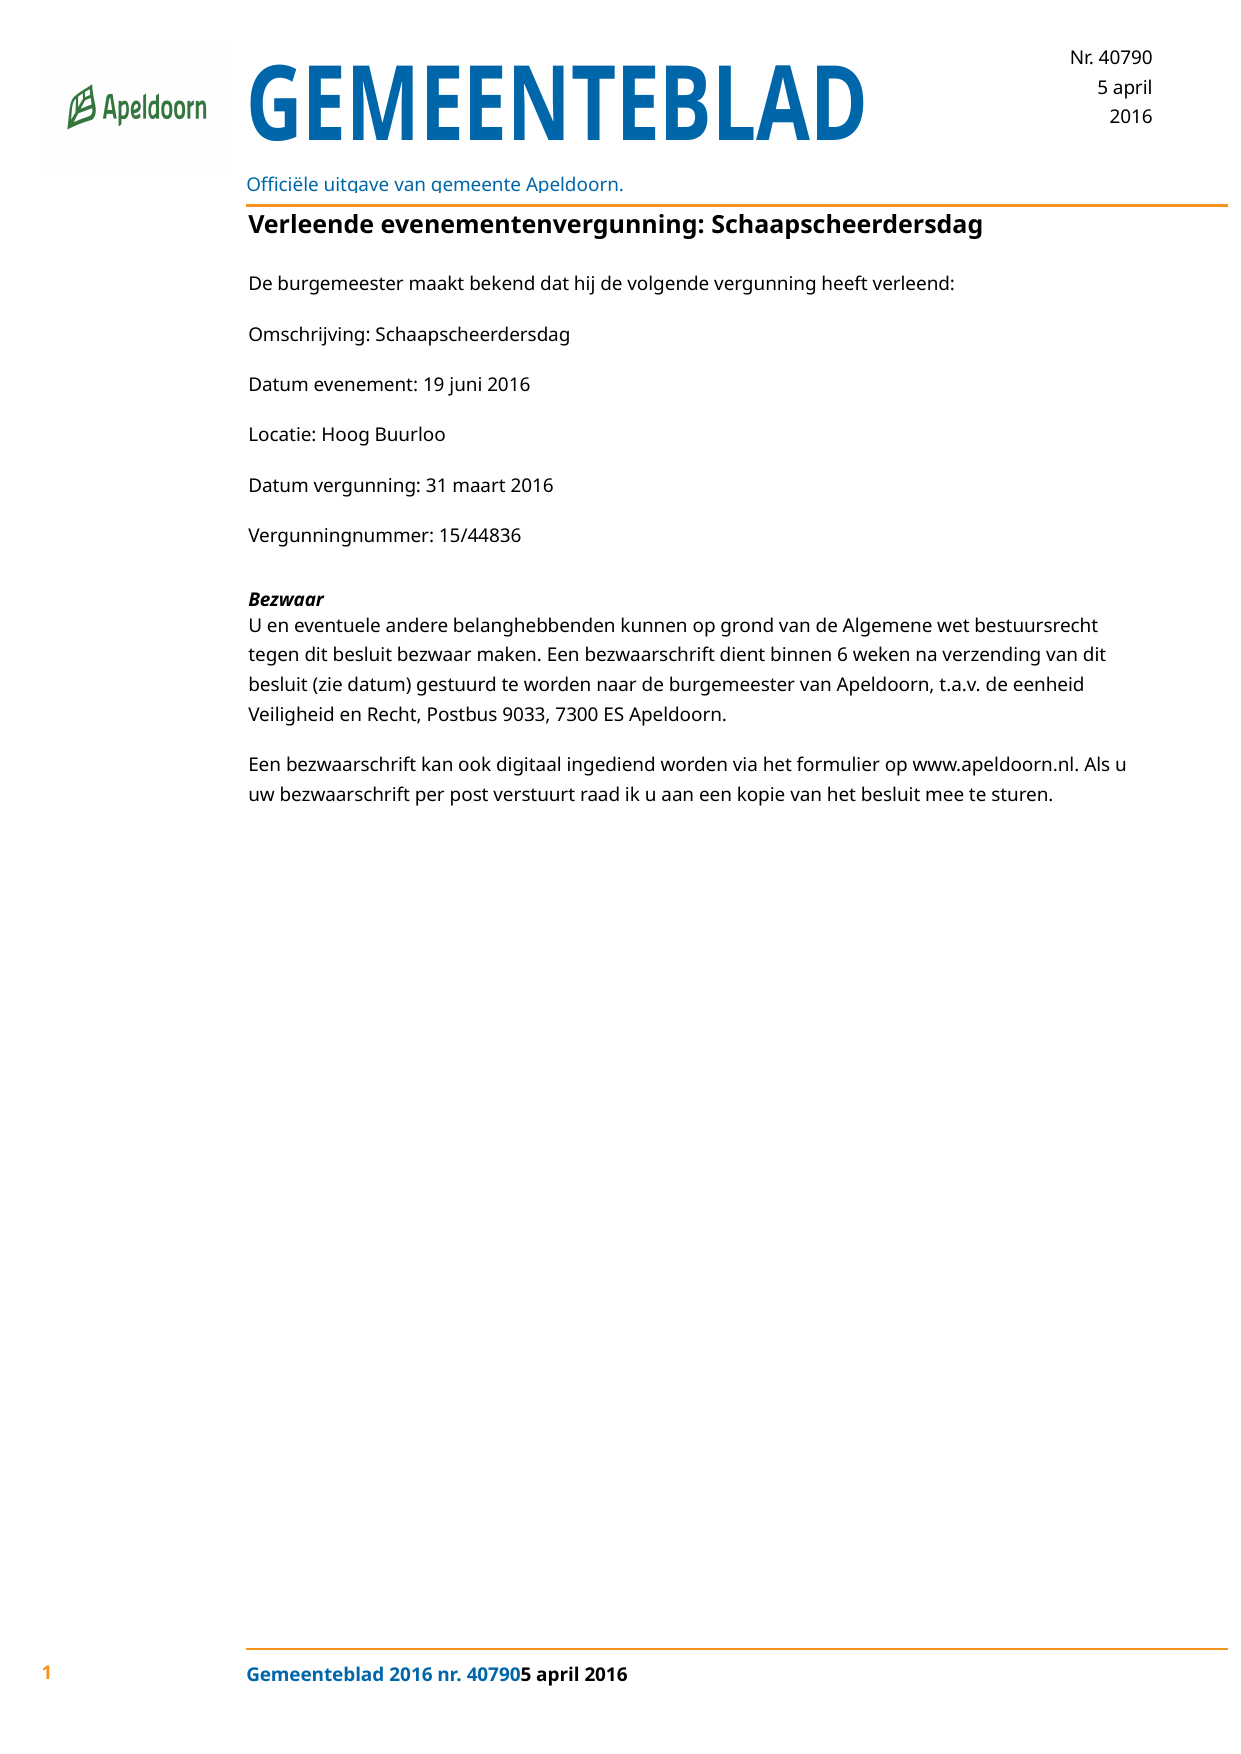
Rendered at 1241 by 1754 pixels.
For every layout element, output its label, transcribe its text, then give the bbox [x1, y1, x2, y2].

text Locatie: Hoog Buurloo [248, 422, 1152, 447]
text Vergunningnummer: 15/44836 [248, 522, 1152, 548]
text Een bezwaarschrift kan ook digitaal ingediend worden via het formulier op www.apeldoorn.nl. Als u uw bezwaarschrift per post verstuurt raad ik u aan een kopie van het besluit mee te sturen. [248, 751, 1152, 807]
text Verleende evenementenvergunning: Schaapscheerdersdag [248, 207, 1152, 241]
text De burgemeester maakt bekend dat hij de volgende vergunning heeft verleend: [248, 270, 1152, 296]
text Omschrijving: Schaapscheerdersdag [248, 321, 1152, 346]
picture [41, 47, 231, 172]
text Datum vergunning: 31 maart 2016 [248, 472, 1152, 498]
text Bezwaar [248, 586, 1152, 612]
text Datum evenement: 19 juni 2016 [248, 371, 1152, 397]
text U en eventuele andere belanghebbenden kunnen op grond van de Algemene wet bestuursrecht tegen dit besluit bezwaar maken. Een bezwaarschrift dient binnen 6 weken na verzending van dit besluit (zie datum) gestuurd te worden naar de burgemeester van Apeldoorn, t.a.v. de eenheid Veiligheid en Recht, Postbus 9033, 7300 ES Apeldoorn. [248, 612, 1152, 727]
